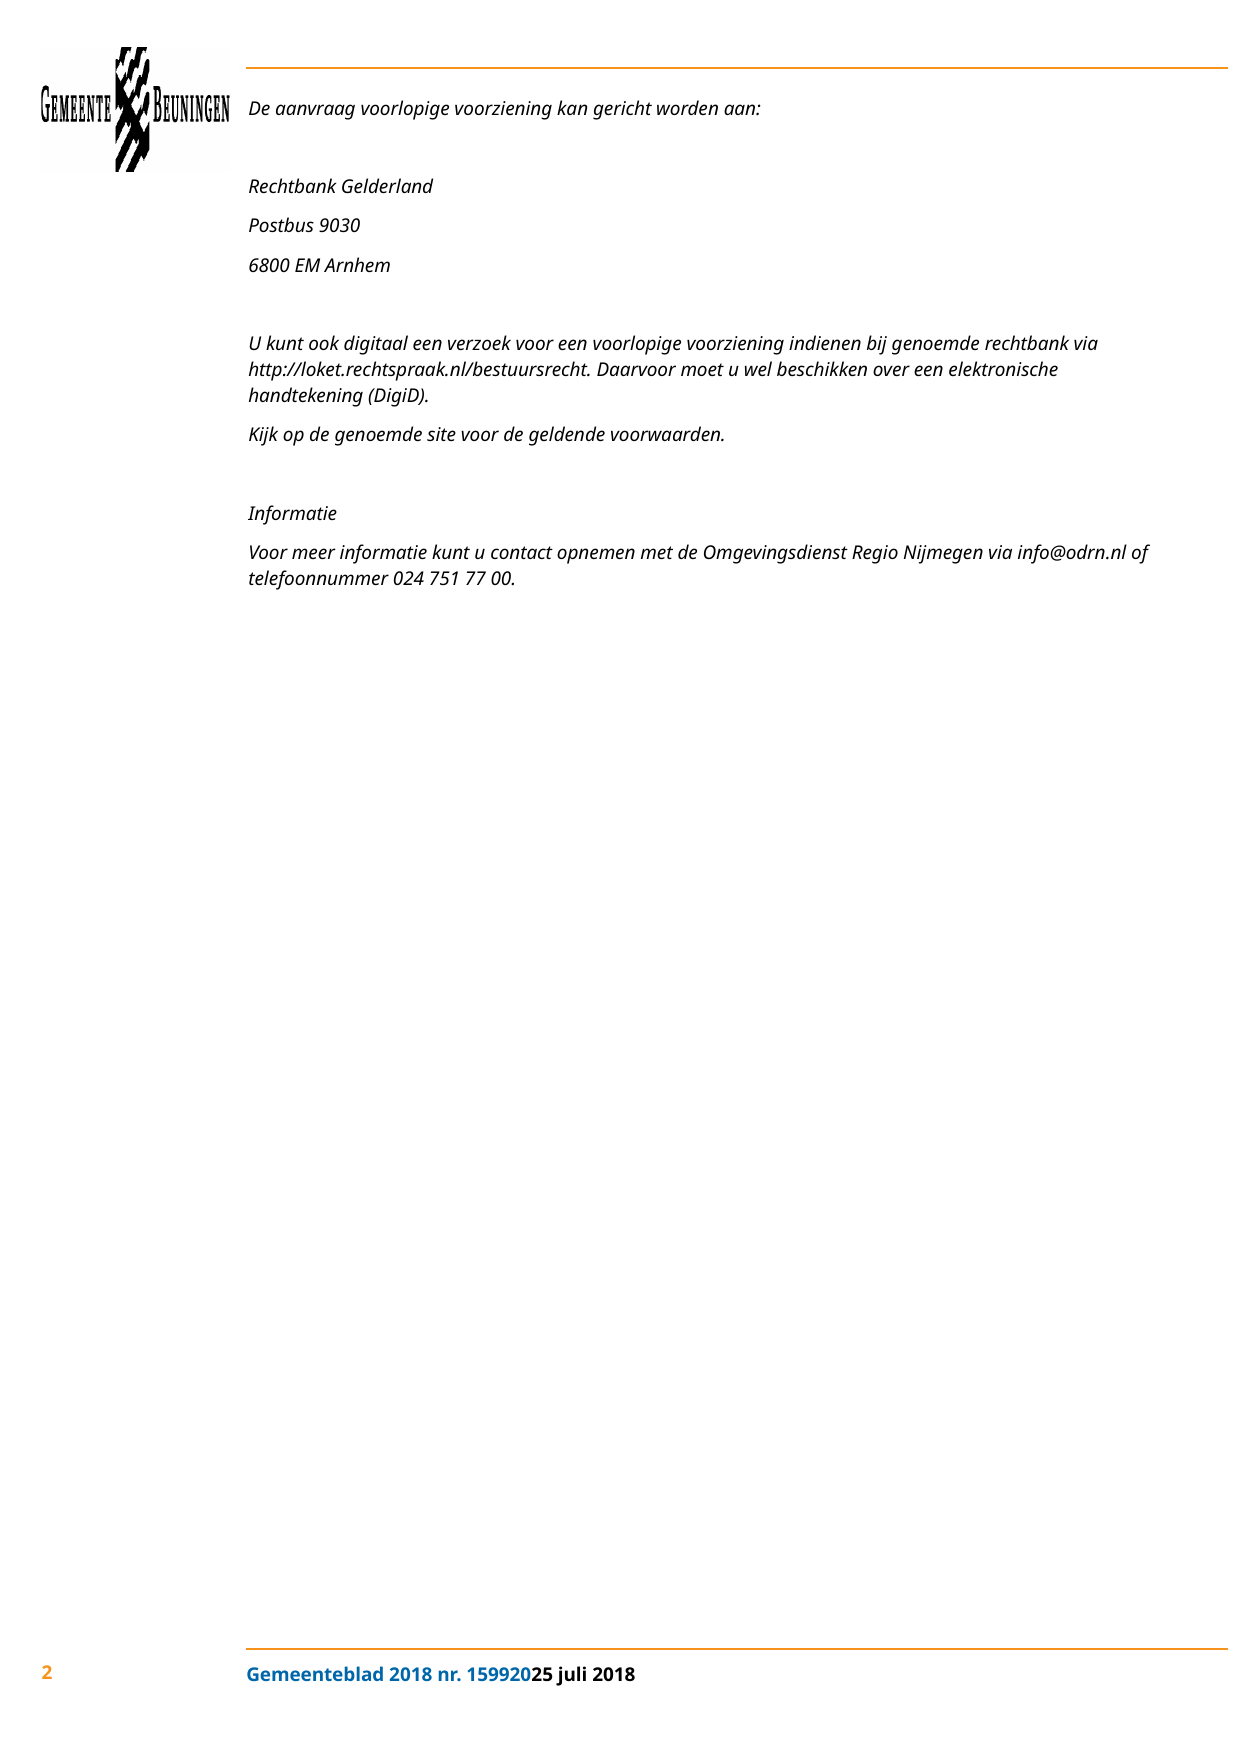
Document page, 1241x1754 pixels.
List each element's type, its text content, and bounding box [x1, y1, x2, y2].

text Informatie [248, 500, 1152, 525]
text U kunt ook digitaal een verzoek voor een voorlopige voorziening indienen bij genoemde rechtbank via http://loket.rechtspraak.nl/bestuursrecht. Daarvoor moet u wel beschikken over een elektronische handtekening (DigiD). [248, 330, 1152, 408]
text 6800 EM Arnhem [248, 252, 1152, 278]
text Kijk op de genoemde site voor de geldende voorwaarden. [248, 421, 1152, 447]
text Rechtbank Gelderland [248, 173, 1152, 199]
text Voor meer informatie kunt u contact opnemen met de Omgevingsdienst Regio Nijmegen via info@odrn.nl of telefoonnummer 024 751 77 00. [248, 539, 1152, 590]
picture [41, 47, 231, 172]
text De aanvraag voorlopige voorziening kan gericht worden aan: [248, 95, 1152, 121]
text Postbus 9030 [248, 213, 1152, 238]
